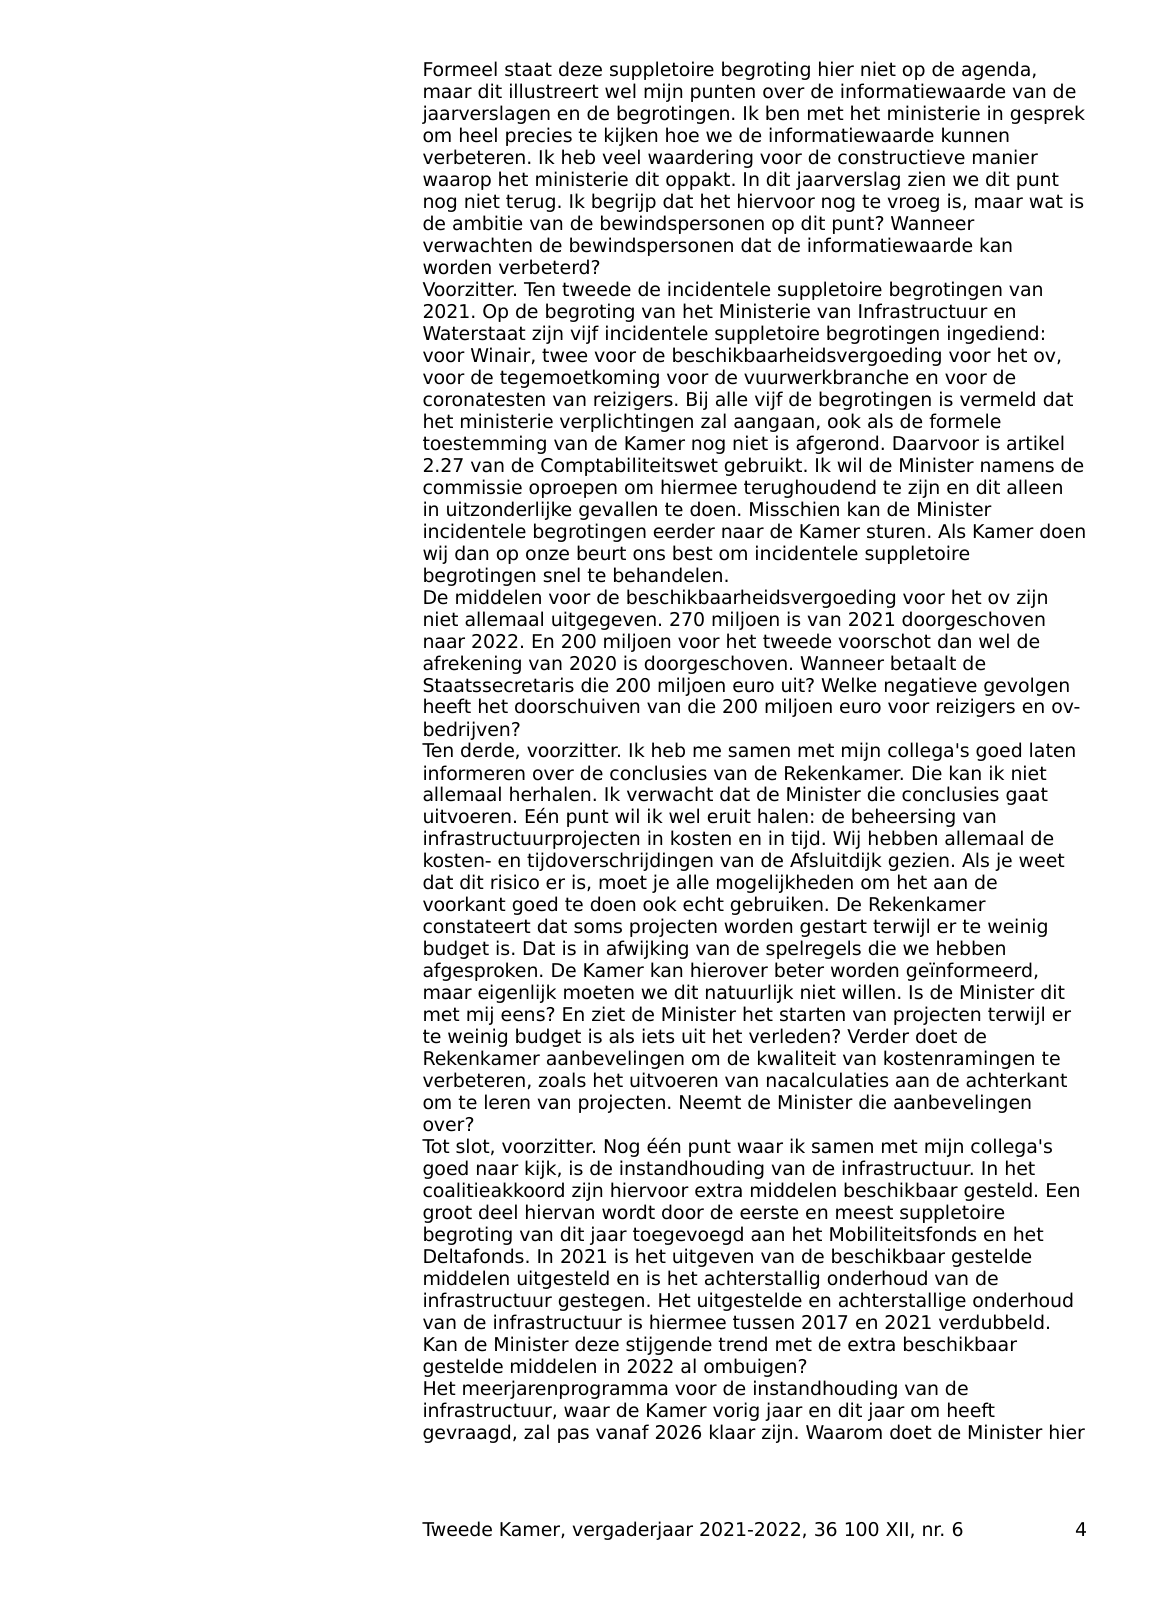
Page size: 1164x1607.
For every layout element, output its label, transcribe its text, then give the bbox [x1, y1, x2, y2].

text Voorzitter. Ten tweede de incidentele suppletoire begrotingen van 2021. Op de begroting van het Ministerie van Infrastructuur en Waterstaat zijn vijf incidentele suppletoire begrotingen ingediend: voor Winair, twee voor de beschikbaarheidsvergoeding voor het ov, voor de tegemoetkoming voor de vuurwerkbranche en voor de coronatesten van reizigers. Bij alle vijf de begrotingen is vermeld dat het ministerie verplichtingen zal aangaan, ook als de formele toestemming van de Kamer nog niet is afgerond. Daarvoor is artikel 2.27 van de Comptabiliteitswet gebruikt. Ik wil de Minister namens de commissie oproepen om hiermee terughoudend te zijn en dit alleen in uitzonderlijke gevallen te doen. Misschien kan de Minister incidentele begrotingen eerder naar de Kamer sturen. Als Kamer doen wij dan op onze beurt ons best om incidentele suppletoire begrotingen snel te behandelen. [422, 279, 1087, 587]
text Formeel staat deze suppletoire begroting hier niet op de agenda, maar dit illustreert wel mijn punten over de informatiewaarde van de jaarverslagen en de begrotingen. Ik ben met het ministerie in gesprek om heel precies te kijken hoe we de informatiewaarde kunnen verbeteren. Ik heb veel waardering voor de constructieve manier waarop het ministerie dit oppakt. In dit jaarverslag zien we dit punt nog niet terug. Ik begrijp dat het hiervoor nog te vroeg is, maar wat is de ambitie van de bewindspersonen op dit punt? Wanneer verwachten de bewindspersonen dat de informatiewaarde kan worden verbeterd? [422, 59, 1087, 279]
text Ten derde, voorzitter. Ik heb me samen met mijn collega's goed laten informeren over de conclusies van de Rekenkamer. Die kan ik niet allemaal herhalen. Ik verwacht dat de Minister die conclusies gaat uitvoeren. Eén punt wil ik wel eruit halen: de beheersing van infrastructuurprojecten in kosten en in tijd. Wij hebben allemaal de kosten- en tijdoverschrijdingen van de Afsluitdijk gezien. Als je weet dat dit risico er is, moet je alle mogelijkheden om het aan de voorkant goed te doen ook echt gebruiken. De Rekenkamer constateert dat soms projecten worden gestart terwijl er te weinig budget is. Dat is in afwijking van de spelregels die we hebben afgesproken. De Kamer kan hierover beter worden geïnformeerd, maar eigenlijk moeten we dit natuurlijk niet willen. Is de Minister dit met mij eens? En ziet de Minister het starten van projecten terwijl er te weinig budget is als iets uit het verleden? Verder doet de Rekenkamer aanbevelingen om de kwaliteit van kostenramingen te verbeteren, zoals het uitvoeren van nacalculaties aan de achterkant om te leren van projecten. Neemt de Minister die aanbevelingen over? [422, 740, 1087, 1136]
text De middelen voor de beschikbaarheidsvergoeding voor het ov zijn niet allemaal uitgegeven. 270 miljoen is van 2021 doorgeschoven naar 2022. En 200 miljoen voor het tweede voorschot dan wel de afrekening van 2020 is doorgeschoven. Wanneer betaalt de Staatssecretaris die 200 miljoen euro uit? Welke negatieve gevolgen heeft het doorschuiven van die 200 miljoen euro voor reizigers en ov-bedrijven? [422, 587, 1087, 740]
text Tot slot, voorzitter. Nog één punt waar ik samen met mijn collega's goed naar kijk, is de instandhouding van de infrastructuur. In het coalitieakkoord zijn hiervoor extra middelen beschikbaar gesteld. Een groot deel hiervan wordt door de eerste en meest suppletoire begroting van dit jaar toegevoegd aan het Mobiliteitsfonds en het Deltafonds. In 2021 is het uitgeven van de beschikbaar gestelde middelen uitgesteld en is het achterstallig onderhoud van de infrastructuur gestegen. Het uitgestelde en achterstallige onderhoud van de infrastructuur is hiermee tussen 2017 en 2021 verdubbeld. Kan de Minister deze stijgende trend met de extra beschikbaar gestelde middelen in 2022 al ombuigen? [422, 1136, 1087, 1378]
text Het meerjarenprogramma voor de instandhouding van de infrastructuur, waar de Kamer vorig jaar en dit jaar om heeft gevraagd, zal pas vanaf 2026 klaar zijn. Waarom doet de Minister hier [422, 1378, 1087, 1444]
